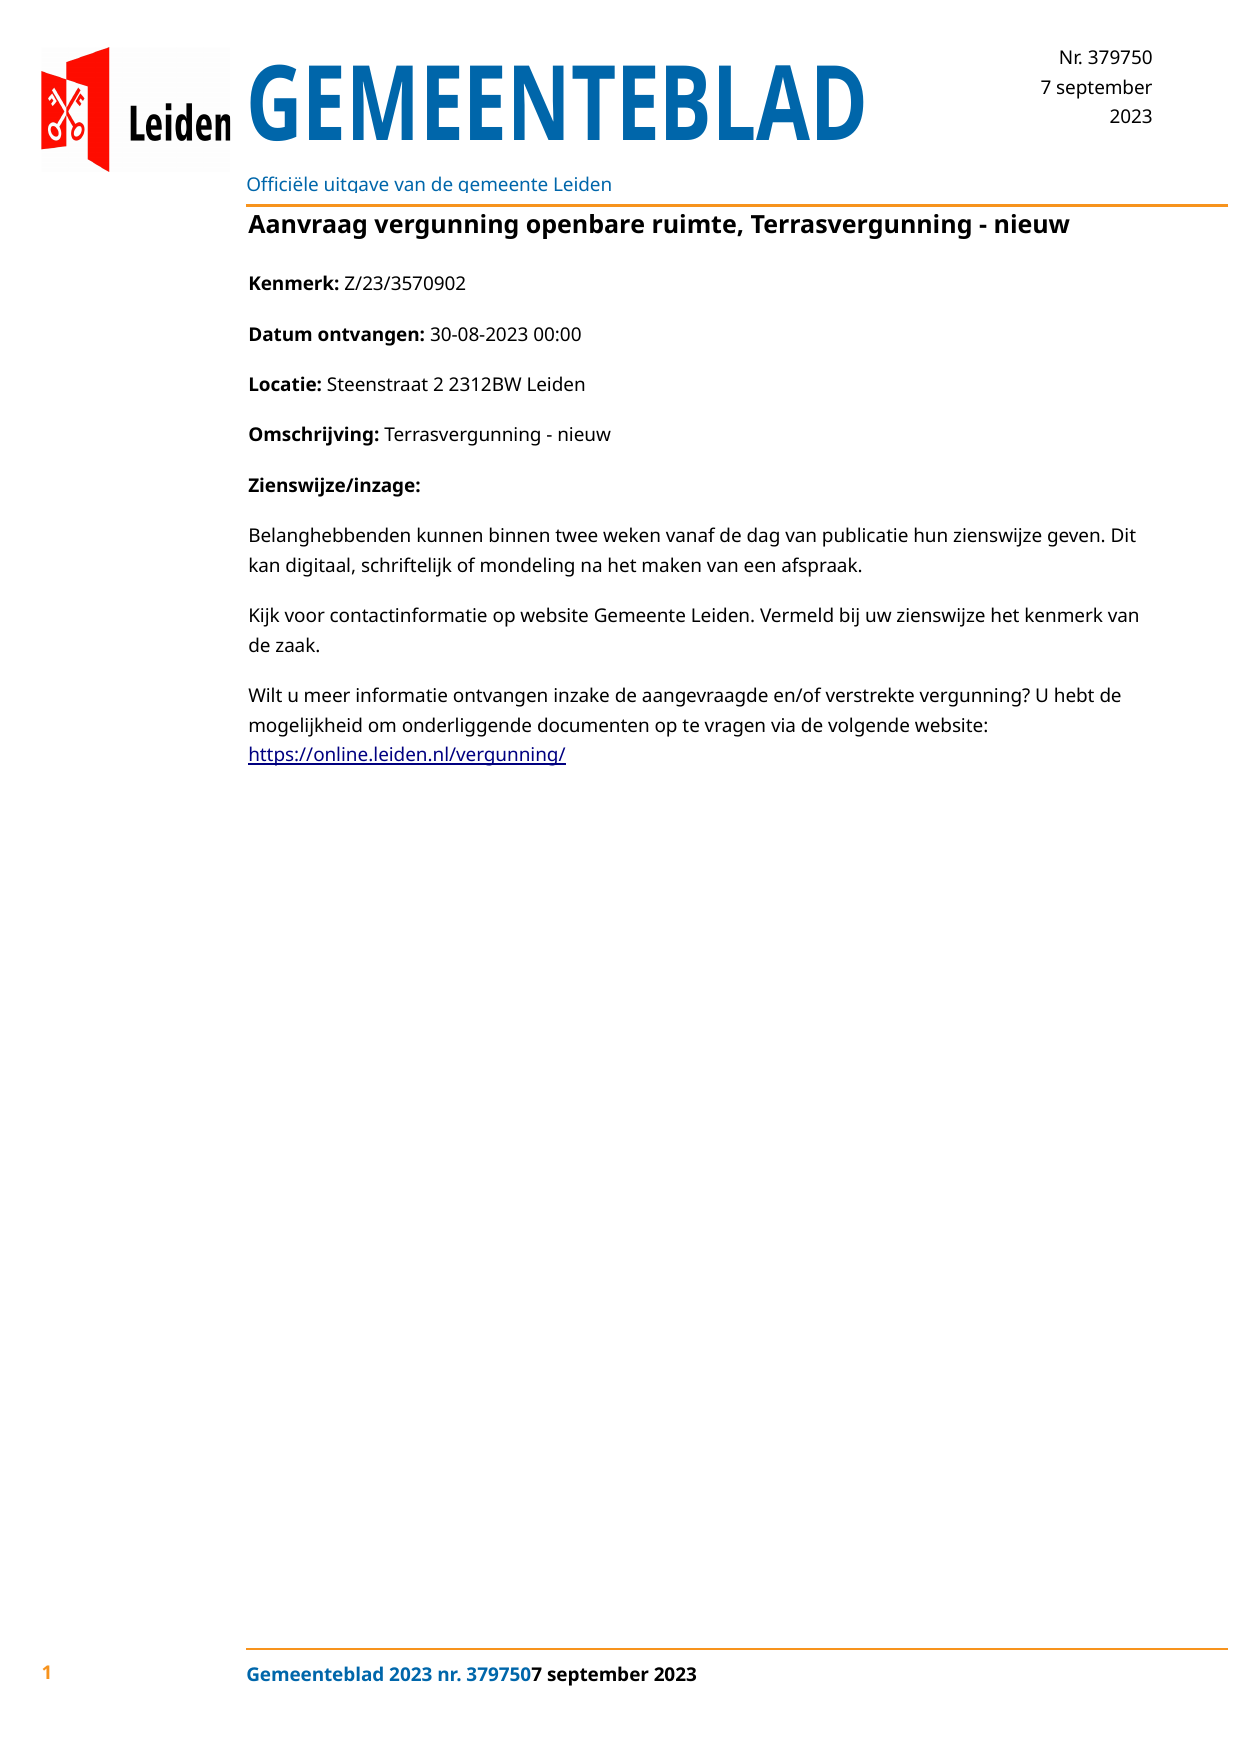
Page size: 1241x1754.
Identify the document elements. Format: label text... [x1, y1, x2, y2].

text Wilt u meer informatie ontvangen inzake de aangevraagde en/of verstrekte vergunning? U hebt de mogelijkheid om onderliggende documenten op te vragen via de volgende website: https://online.leiden.nl/vergunning/ [248, 682, 1152, 767]
text Belanghebbenden kunnen binnen twee weken vanaf de dag van publicatie hun zienswijze geven. Dit kan digitaal, schriftelijk of mondeling na het maken van een afspraak. [248, 522, 1152, 578]
text Datum ontvangen: 30-08-2023 00:00 [248, 321, 1152, 346]
text Kenmerk: Z/23/3570902 [248, 270, 1152, 296]
picture [41, 47, 231, 172]
text Aanvraag vergunning openbare ruimte, Terrasvergunning - nieuw [248, 207, 1152, 241]
text Zienswijze/inzage: [248, 472, 1152, 498]
text Omschrijving: Terrasvergunning - nieuw [248, 422, 1152, 447]
text Kijk voor contactinformatie op website Gemeente Leiden. Vermeld bij uw zienswijze het kenmerk van de zaak. [248, 602, 1152, 658]
text Locatie: Steenstraat 2 2312BW Leiden [248, 371, 1152, 397]
